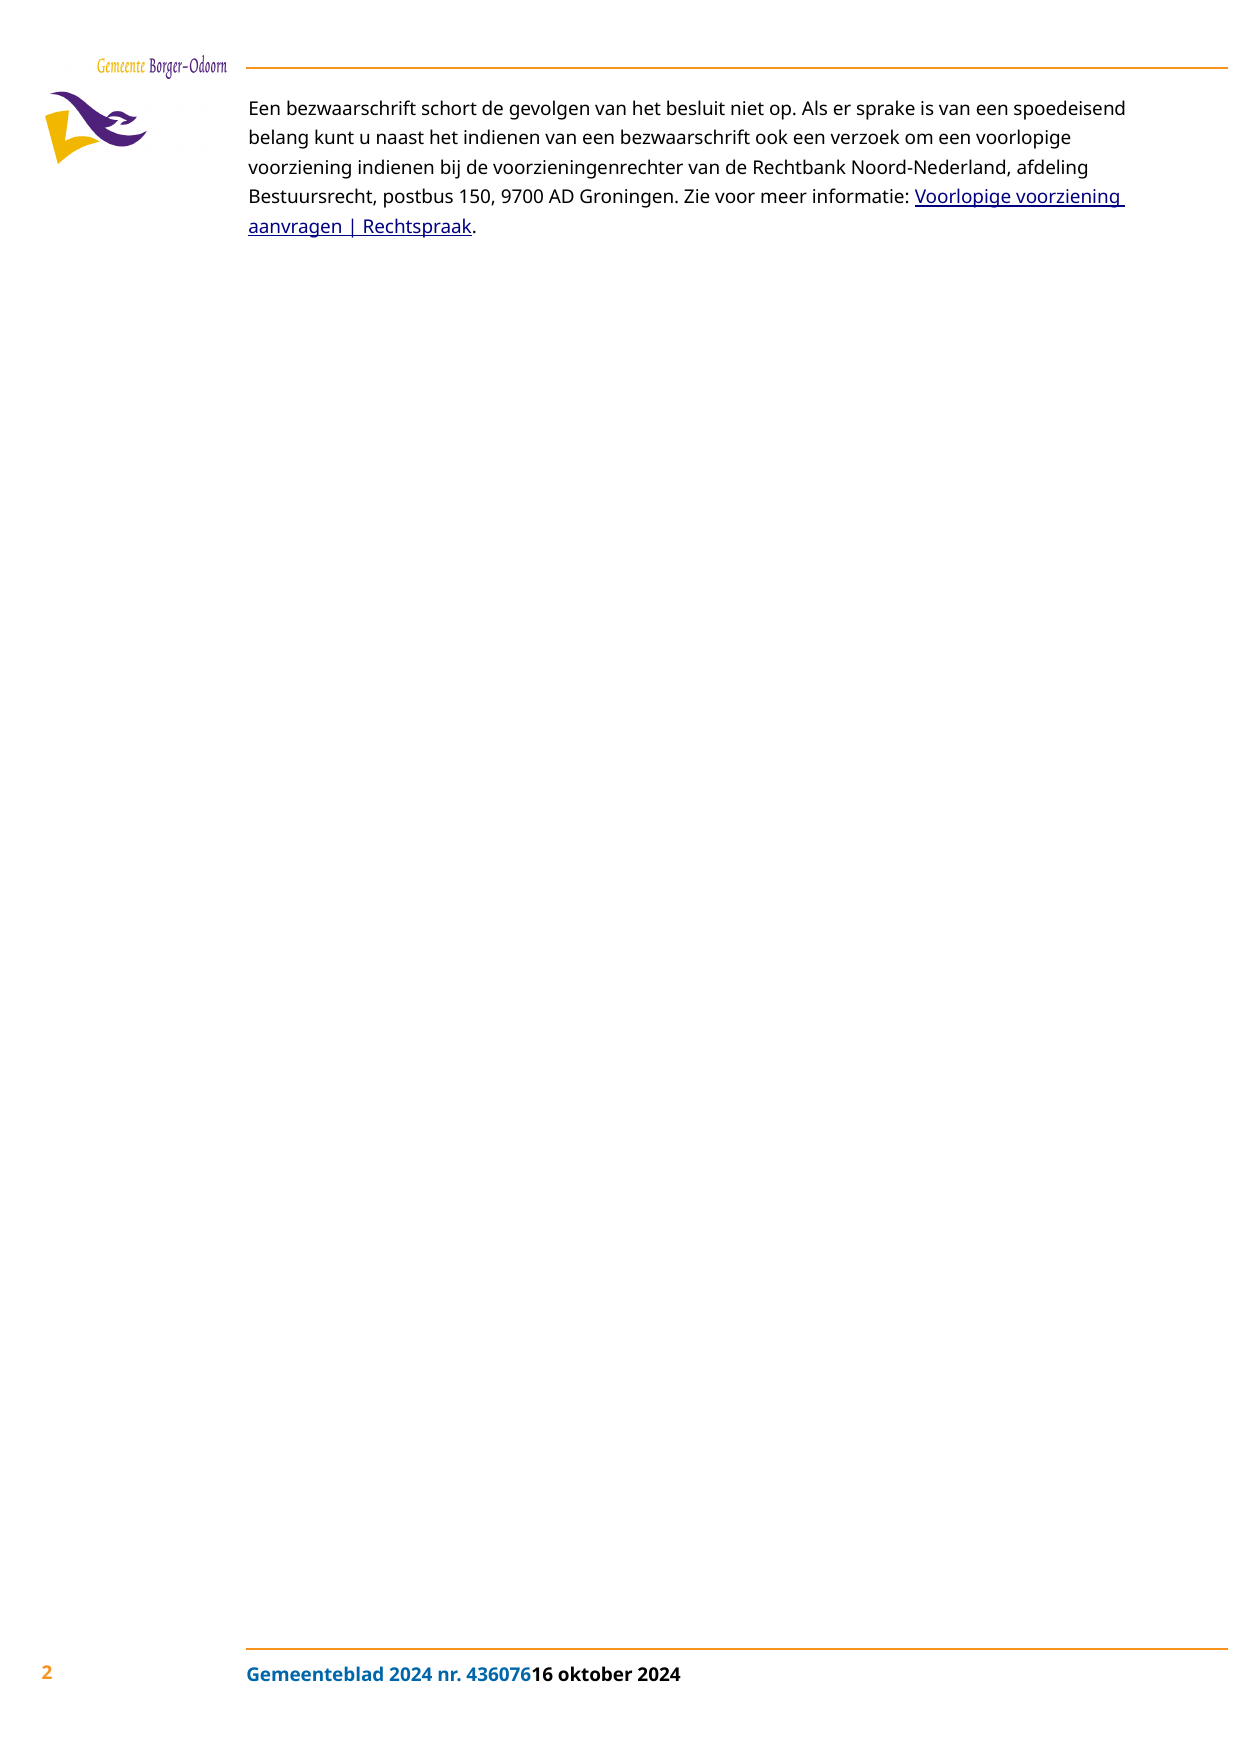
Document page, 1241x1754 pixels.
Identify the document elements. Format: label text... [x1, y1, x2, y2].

picture [41, 47, 231, 172]
text Een bezwaarschrift schort de gevolgen van het besluit niet op. Als er sprake is van een spoedeisend belang kunt u naast het indienen van een bezwaarschrift ook een verzoek om een voorlopige voorziening indienen bij de voorzieningenrechter van de Rechtbank Noord-Nederland, afdeling Bestuursrecht, postbus 150, 9700 AD Groningen. Zie voor meer informatie: Voorlopige voorziening aanvragen | Rechtspraak. [248, 95, 1152, 239]
